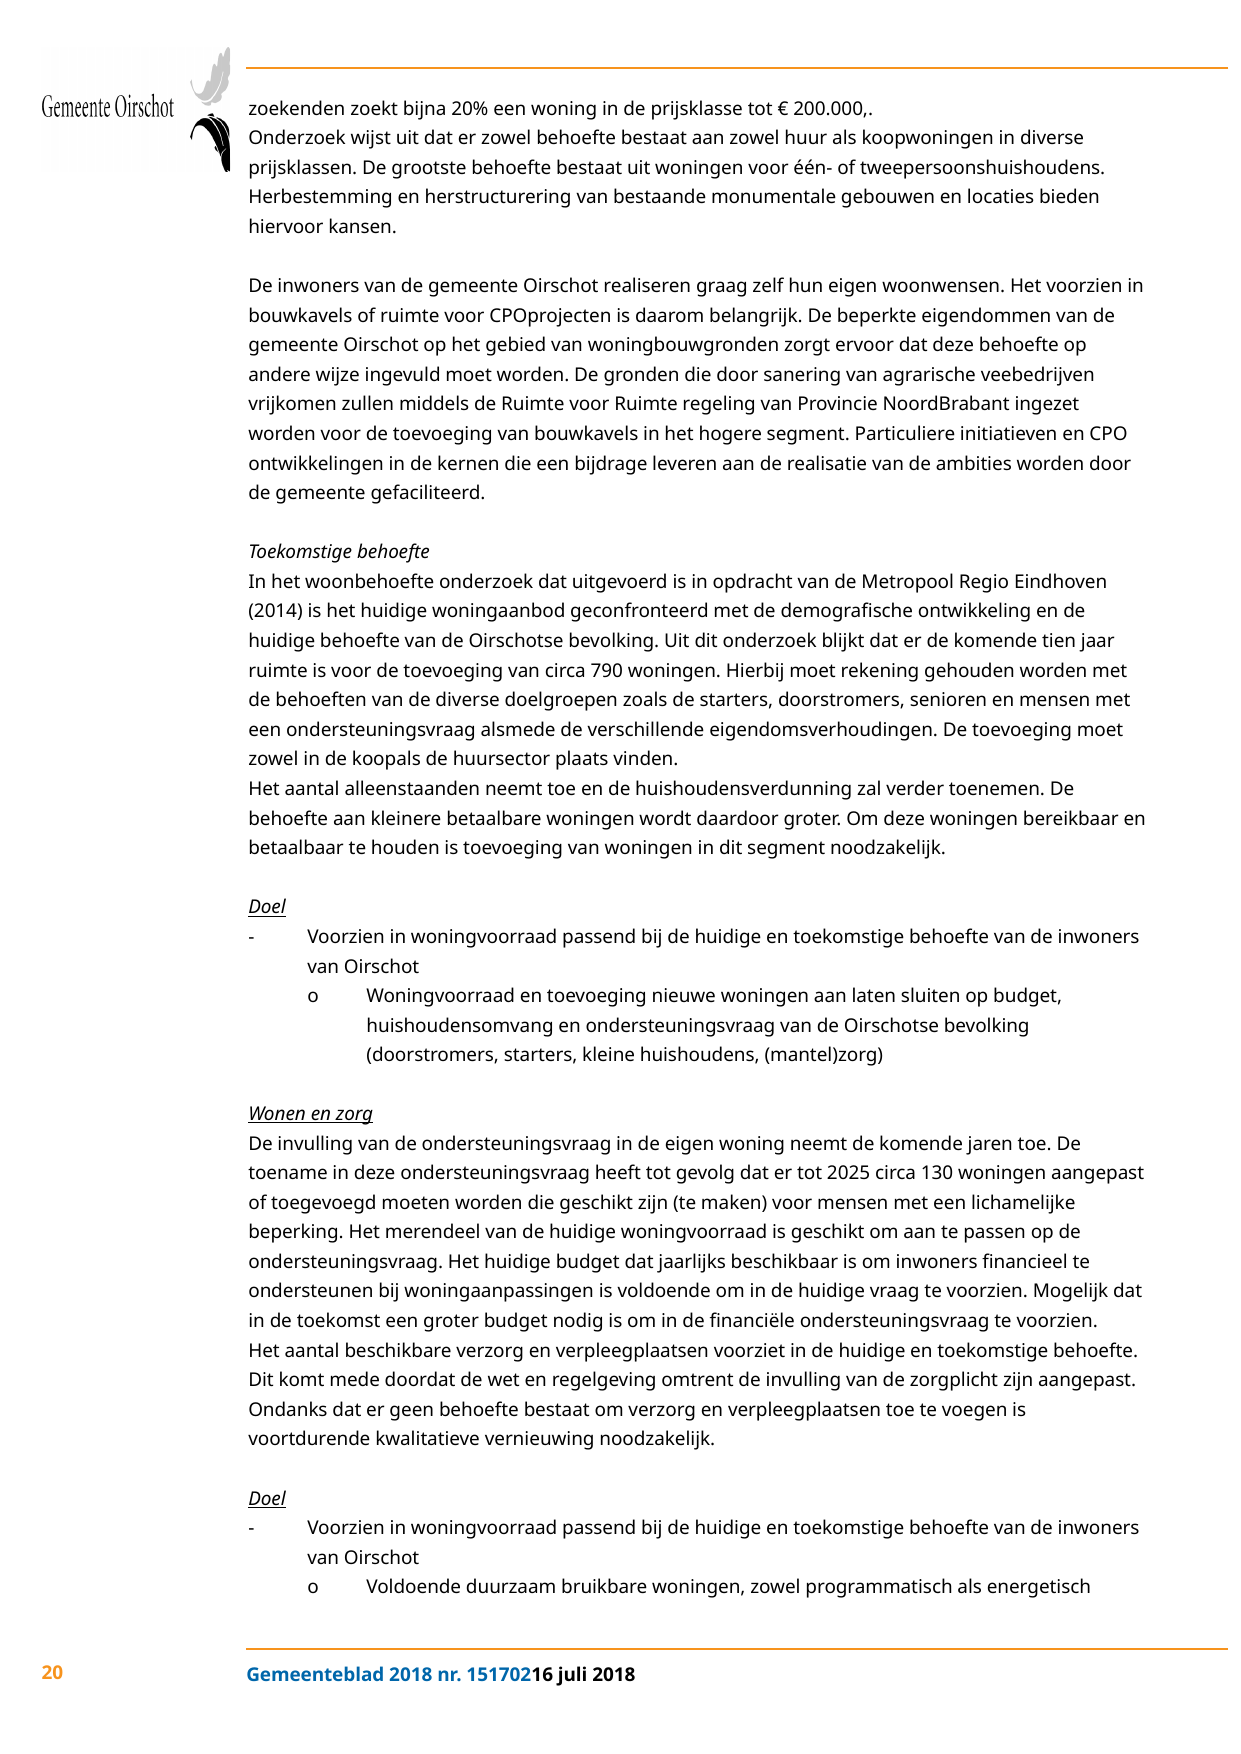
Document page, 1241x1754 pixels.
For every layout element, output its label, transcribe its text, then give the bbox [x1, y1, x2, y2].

text Het aantal beschikbare verzorg en verpleegplaatsen voorziet in de huidige en toekomstige behoefte. Dit komt mede doordat de wet en regelgeving omtrent de invulling van de zorgplicht zijn aangepast. Ondanks dat er geen behoefte bestaat om verzorg en verpleegplaatsen toe te voegen is voortdurende kwalitatieve vernieuwing noodzakelijk. [248, 1337, 1152, 1451]
text Wonen en zorg [248, 1100, 1152, 1126]
text De invulling van de ondersteuningsvraag in de eigen woning neemt de komende jaren toe. De toename in deze ondersteuningsvraag heeft tot gevolg dat er tot 2025 circa 130 woningen aangepast of toegevoegd moeten worden die geschikt zijn (te maken) voor mensen met een lichamelijke beperking. Het merendeel van de huidige woningvoorraad is geschikt om aan te passen op de ondersteuningsvraag. Het huidige budget dat jaarlijks beschikbaar is om inwoners financieel te ondersteunen bij woningaanpassingen is voldoende om in de huidige vraag te voorzien. Mogelijk dat in de toekomst een groter budget nodig is om in de financiële ondersteuningsvraag te voorzien. [248, 1130, 1152, 1333]
text Toekomstige behoefte [248, 538, 1152, 564]
text Onderzoek wijst uit dat er zowel behoefte bestaat aan zowel huur als koopwoningen in diverse prijsklassen. De grootste behoefte bestaat uit woningen voor één- of tweepersoonshuishoudens. Herbestemming en herstructurering van bestaande monumentale gebouwen en locaties bieden hiervoor kansen. [248, 124, 1152, 239]
text zoekenden zoekt bijna 20% een woning in de prijsklasse tot € 200.000,. [248, 95, 1152, 121]
table_header Doel Voorzien in woningvoorraad passend bij de huidige en toekomstige behoefte van de inwoners van Oirschot Voldoende duurzaam bruikbare woningen, zowel programmatisch als energetisch [248, 1485, 1152, 1599]
text In het woonbehoefte onderzoek dat uitgevoerd is in opdracht van de Metropool Regio Eindhoven (2014) is het huidige woningaanbod geconfronteerd met de demografische ontwikkeling en de huidige behoefte van de Oirschotse bevolking. Uit dit onderzoek blijkt dat er de komende tien jaar ruimte is voor de toevoeging van circa 790 woningen. Hierbij moet rekening gehouden worden met de behoeften van de diverse doelgroepen zoals de starters, doorstromers, senioren en mensen met een ondersteuningsvraag alsmede de verschillende eigendomsverhoudingen. De toevoeging moet zowel in de koopals de huursector plaats vinden. [248, 568, 1152, 771]
text De inwoners van de gemeente Oirschot realiseren graag zelf hun eigen woonwensen. Het voorzien in bouwkavels of ruimte voor CPOprojecten is daarom belangrijk. De beperkte eigendommen van de gemeente Oirschot op het gebied van woningbouwgronden zorgt ervoor dat deze behoefte op andere wijze ingevuld moet worden. De gronden die door sanering van agrarische veebedrijven vrijkomen zullen middels de Ruimte voor Ruimte regeling van Provincie NoordBrabant ingezet worden voor de toevoeging van bouwkavels in het hogere segment. Particuliere initiatieven en CPO ontwikkelingen in de kernen die een bijdrage leveren aan de realisatie van de ambities worden door de gemeente gefaciliteerd. [248, 272, 1152, 505]
table_header Doel Voorzien in woningvoorraad passend bij de huidige en toekomstige behoefte van de inwoners van Oirschot Woningvoorraad en toevoeging nieuwe woningen aan laten sluiten op budget, huishoudensomvang en ondersteuningsvraag van de Oirschotse bevolking (doorstromers, starters, kleine huishoudens, (mantel)zorg) [248, 894, 1152, 1067]
text Het aantal alleenstaanden neemt toe en de huishoudensverdunning zal verder toenemen. De behoefte aan kleinere betaalbare woningen wordt daardoor groter. Om deze woningen bereikbaar en betaalbaar te houden is toevoeging van woningen in dit segment noodzakelijk. [248, 775, 1152, 860]
picture [41, 47, 231, 172]
